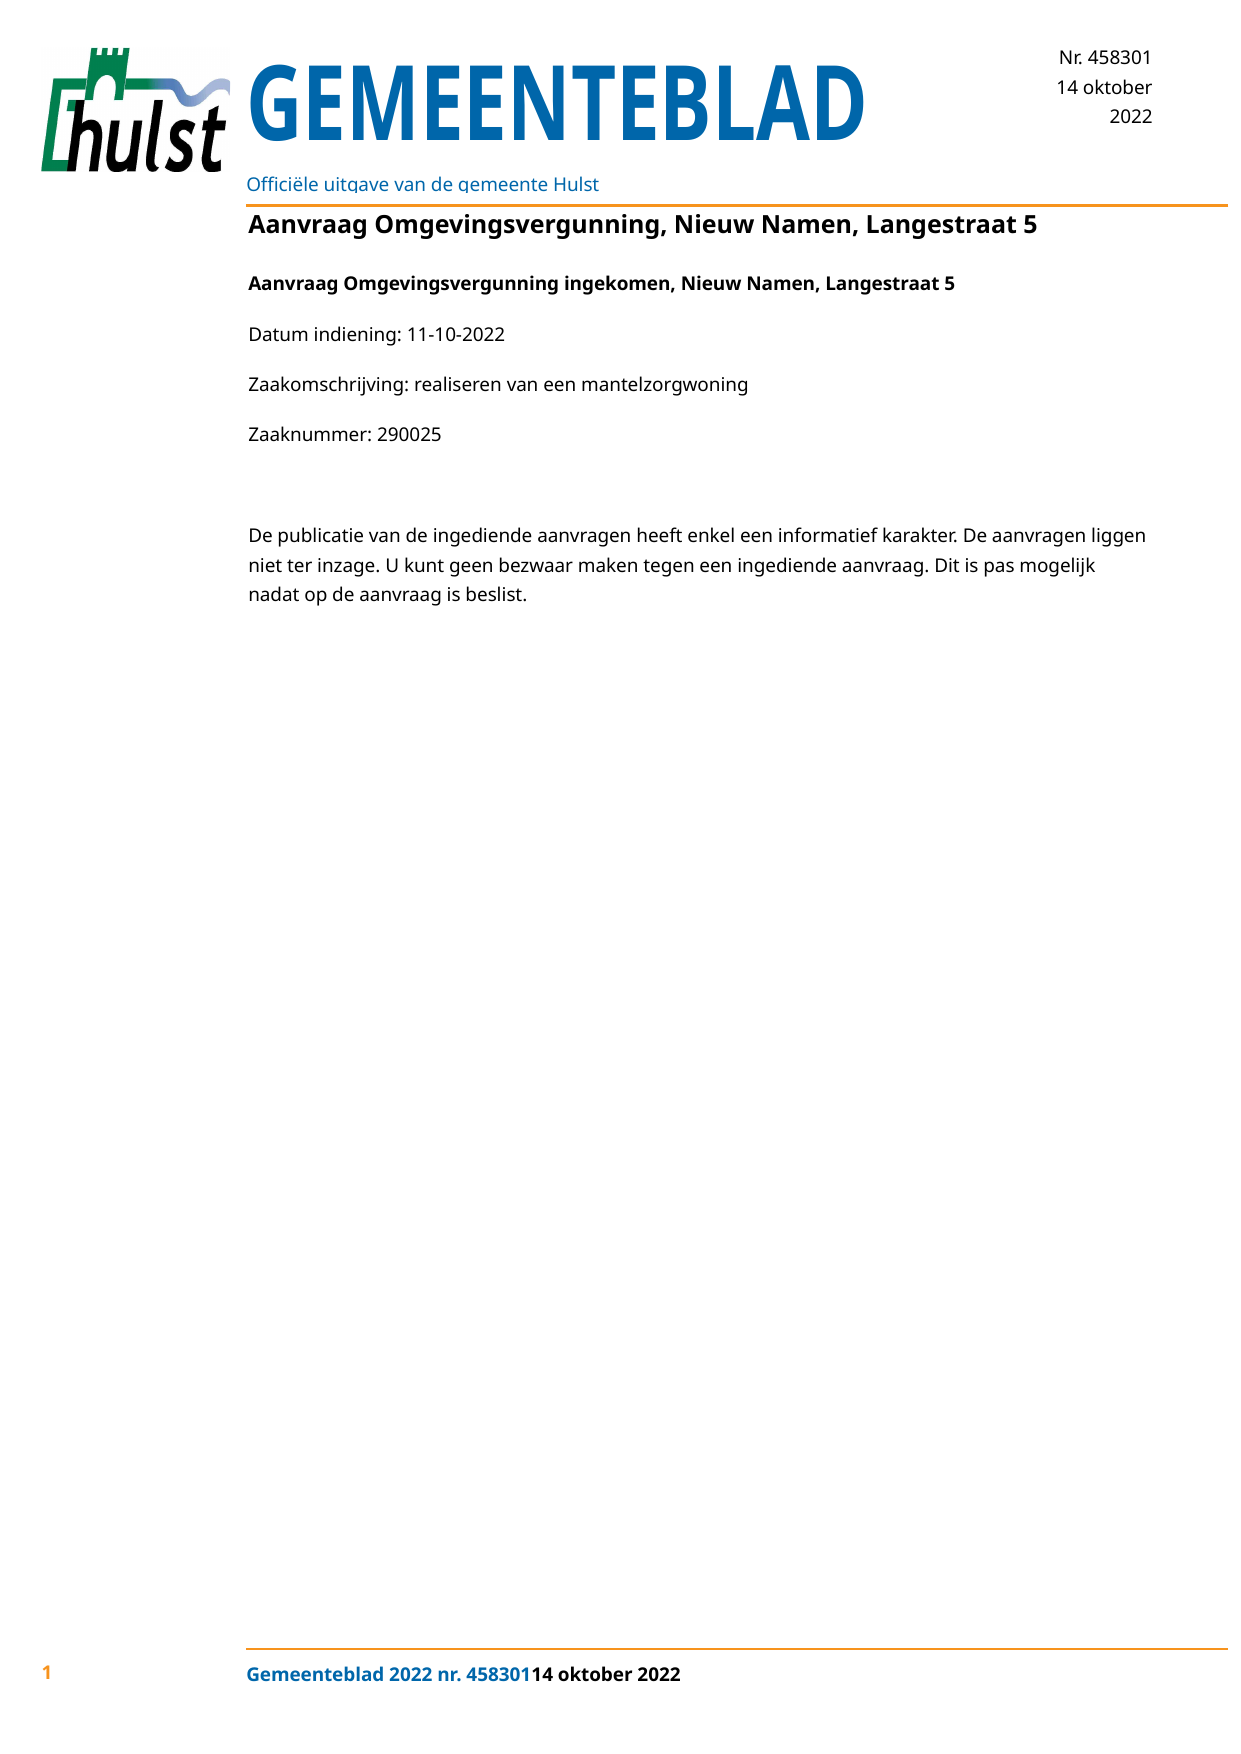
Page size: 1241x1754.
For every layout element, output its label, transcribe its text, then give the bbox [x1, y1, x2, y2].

picture [41, 47, 231, 172]
text Aanvraag Omgevingsvergunning, Nieuw Namen, Langestraat 5 [248, 207, 1152, 241]
text Datum indiening: 11-10-2022 [248, 321, 1152, 346]
text Zaaknummer: 290025 [248, 422, 1152, 447]
text De publicatie van de ingediende aanvragen heeft enkel een informatief karakter. De aanvragen liggen niet ter inzage. U kunt geen bezwaar maken tegen een ingediende aanvraag. Dit is pas mogelijk nadat op de aanvraag is beslist. [248, 522, 1152, 607]
text Aanvraag Omgevingsvergunning ingekomen, Nieuw Namen, Langestraat 5 [248, 270, 1152, 296]
text Zaakomschrijving: realiseren van een mantelzorgwoning [248, 371, 1152, 397]
